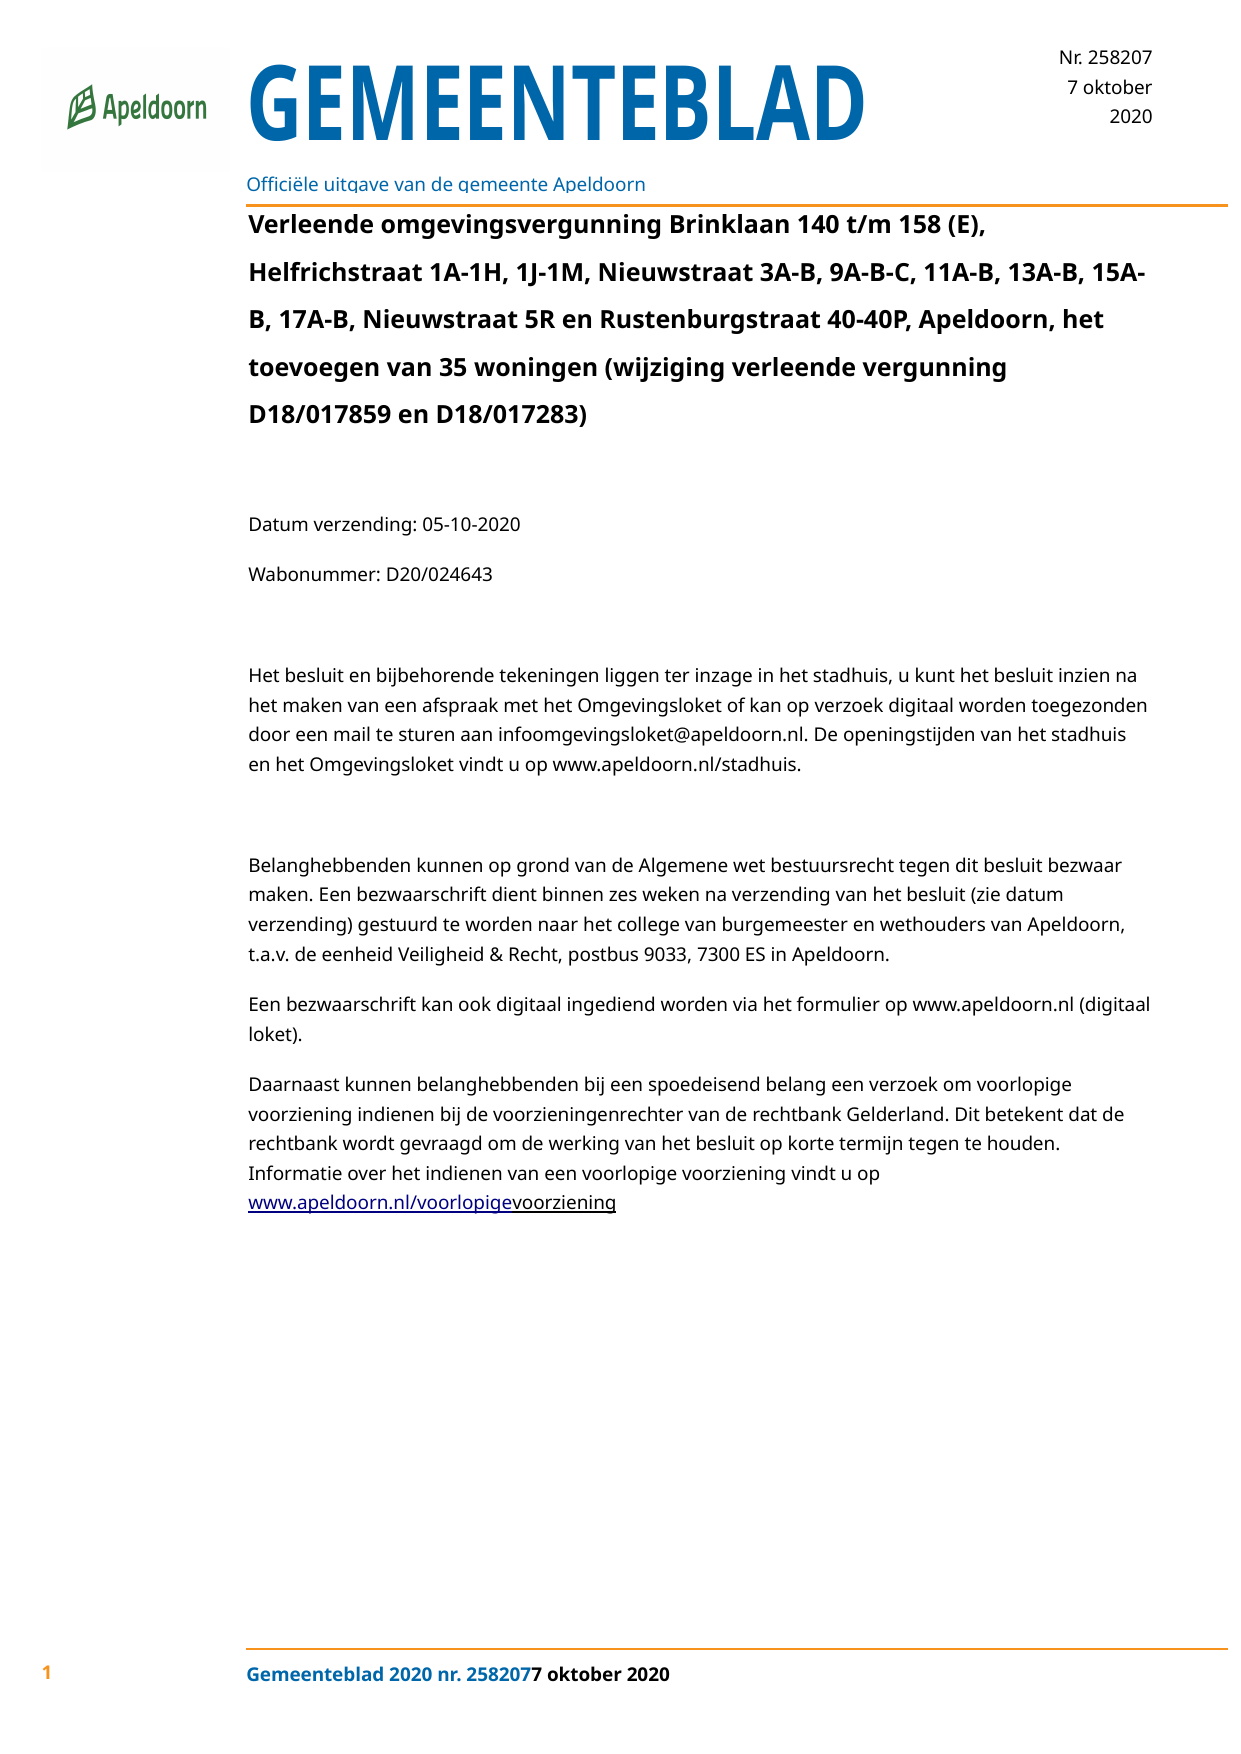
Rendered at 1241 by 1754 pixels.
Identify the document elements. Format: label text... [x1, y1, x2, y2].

picture [41, 47, 231, 172]
text Daarnaast kunnen belanghebbenden bij een spoedeisend belang een verzoek om voorlopige voorziening indienen bij de voorzieningenrechter van de rechtbank Gelderland. Dit betekent dat de rechtbank wordt gevraagd om de werking van het besluit op korte termijn tegen te houden. Informatie over het indienen van een voorlopige voorziening vindt u op www.apeldoorn.nl/voorlopigevoorziening [248, 1071, 1152, 1215]
text Het besluit en bijbehorende tekeningen liggen ter inzage in het stadhuis, u kunt het besluit inzien na het maken van een afspraak met het Omgevingsloket of kan op verzoek digitaal worden toegezonden door een mail te sturen aan infoomgevingsloket@apeldoorn.nl. De openingstijden van het stadhuis en het Omgevingsloket vindt u op www.apeldoorn.nl/stadhuis. [248, 662, 1152, 777]
text Wabonummer: D20/024643 [248, 562, 1152, 587]
text Verleende omgevingsvergunning Brinklaan 140 t/m 158 (E), Helfrichstraat 1A-1H, 1J-1M, Nieuwstraat 3A-B, 9A-B-C, 11A-B, 13A-B, 15A-B, 17A-B, Nieuwstraat 5R en Rustenburgstraat 40-40P, Apeldoorn, het toevoegen van 35 woningen (wijziging verleende vergunning D18/017859 en D18/017283) [248, 207, 1152, 431]
text Datum verzending: 05-10-2020 [248, 511, 1152, 537]
text Belanghebbenden kunnen op grond van de Algemene wet bestuursrecht tegen dit besluit bezwaar maken. Een bezwaarschrift dient binnen zes weken na verzending van het besluit (zie datum verzending) gestuurd te worden naar het college van burgemeester en wethouders van Apeldoorn, t.a.v. de eenheid Veiligheid & Recht, postbus 9033, 7300 ES in Apeldoorn. [248, 852, 1152, 966]
text Een bezwaarschrift kan ook digitaal ingediend worden via het formulier op www.apeldoorn.nl (digitaal loket). [248, 991, 1152, 1046]
